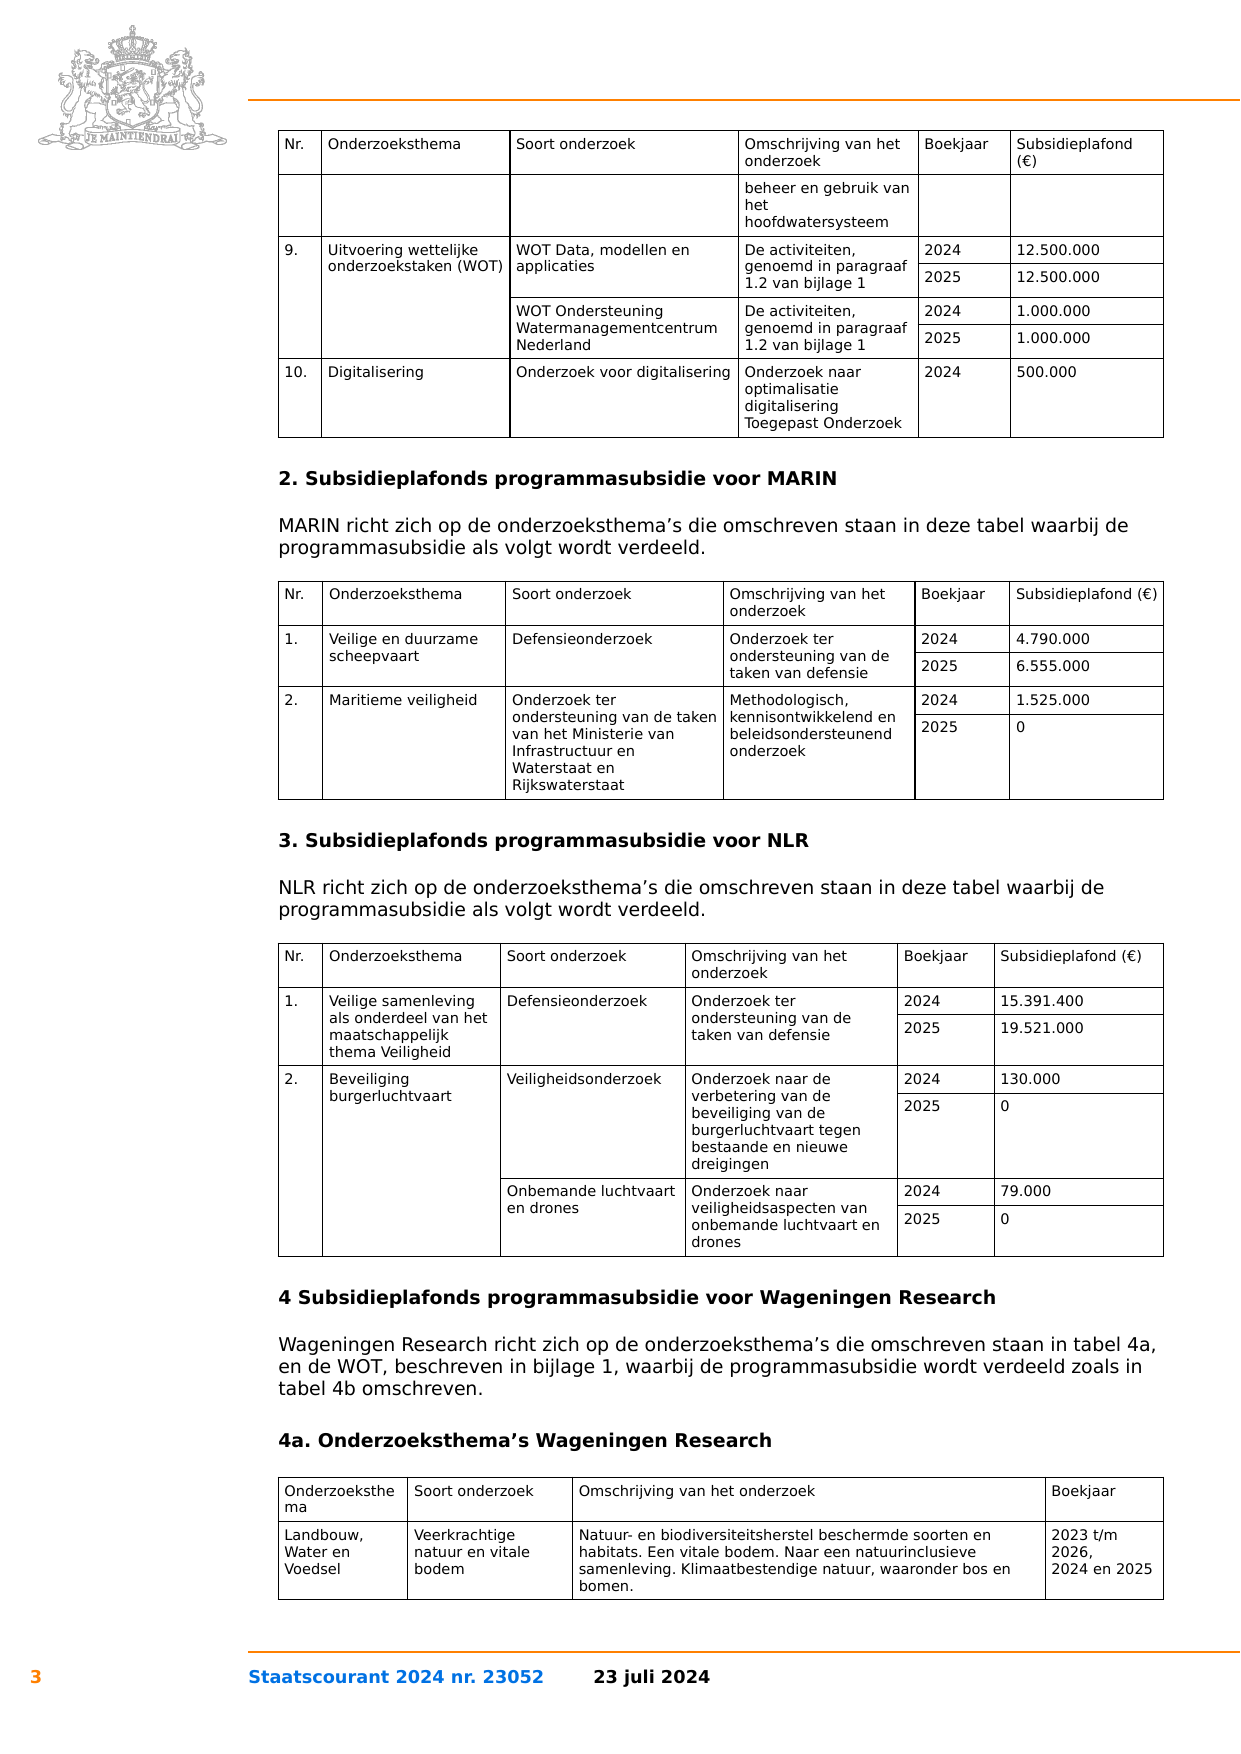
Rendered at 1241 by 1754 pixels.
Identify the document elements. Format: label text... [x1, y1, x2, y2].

table_cell 2024 [919, 359, 1010, 437]
table_cell Defensieonderzoek [506, 626, 723, 686]
table_cell Uitvoering wettelijke onderzoekstaken (WOT) [322, 237, 509, 358]
table_cell 130.000 [995, 1066, 1163, 1092]
table_cell 2025 [916, 653, 1009, 686]
table_header Subsidieplafond (€) [995, 944, 1163, 987]
table_cell 2025 [898, 1094, 994, 1177]
table_cell 1.000.000 [1011, 325, 1163, 358]
table_header Boekjaar [898, 944, 994, 987]
table_cell 2024 [919, 237, 1010, 263]
table_cell 2. [279, 687, 322, 798]
table_cell Onderzoek ter ondersteuning van de taken van defensie [686, 988, 897, 1065]
table_header Onderzoeksthema [322, 131, 509, 174]
table_cell Onderzoek voor digitalisering [511, 359, 738, 437]
table_cell Maritieme veiligheid [323, 687, 505, 798]
table_cell Landbouw, Water en Voedsel [279, 1522, 407, 1599]
text NLR richt zich op de onderzoeksthema’s die omschreven staan in deze tabel waarbij de programmasubsidie als volgt wordt verdeeld. [278, 877, 1163, 921]
table_cell 2024 [916, 626, 1009, 652]
table_cell Natuur- en biodiversiteitsherstel beschermde soorten en habitats. Een vitale bodem. Naar een natuurinclusieve samenleving. Klimaatbestendige natuur, waaronder bos en bomen. [573, 1522, 1045, 1599]
table_cell 1. [279, 988, 322, 1065]
table_cell Onderzoek naar optimalisatie digitalisering Toegepast Onderzoek [739, 359, 918, 437]
table_header Boekjaar [916, 582, 1009, 625]
table_cell 6.555.000 [1010, 653, 1163, 686]
table_cell Onbemande luchtvaart en drones [501, 1179, 685, 1256]
table_cell 12.500.000 [1011, 237, 1163, 263]
picture [38, 25, 227, 150]
table_cell 1.000.000 [1011, 298, 1163, 324]
table_header Omschrijving van het onderzoek [739, 131, 918, 174]
table_cell De activiteiten, genoemd in paragraaf 1.2 van bijlage 1 [739, 237, 918, 297]
table_cell 12.500.000 [1011, 264, 1163, 297]
table_cell 2024 [898, 988, 994, 1014]
table_cell 2025 [916, 715, 1009, 798]
table_header Subsidieplafond (€) [1010, 582, 1163, 625]
table_header Onderzoeksthema [323, 944, 500, 987]
table_header Omschrijving van het onderzoek [724, 582, 914, 625]
table_cell Onderzoek ter ondersteuning van de taken van defensie [724, 626, 914, 686]
table_cell [322, 175, 509, 236]
table_cell Defensieonderzoek [501, 988, 685, 1065]
table_cell 9. [279, 237, 321, 358]
table_cell 2024 [916, 687, 1009, 714]
table_header Onderzoeksthema [279, 1478, 407, 1521]
table_cell 0 [995, 1094, 1163, 1177]
table_cell 2025 [898, 1206, 994, 1256]
table_cell 19.521.000 [995, 1015, 1163, 1065]
table_cell [1011, 175, 1163, 236]
table_cell [279, 175, 321, 236]
table_cell Beveiliging burgerluchtvaart [323, 1066, 500, 1256]
table_cell 79.000 [995, 1179, 1163, 1205]
table_cell 1.525.000 [1010, 687, 1163, 714]
text Wageningen Research richt zich op de onderzoeksthema’s die omschreven staan in tabel 4a, en de WOT, beschreven in bijlage 1, waarbij de programmasubsidie wordt verdeeld zoals in tabel 4b omschreven. [278, 1334, 1163, 1400]
table_cell 2024 [919, 298, 1010, 324]
table_header Nr. [279, 582, 322, 625]
table_cell Onderzoek naar de verbetering van de beveiliging van de burgerluchtvaart tegen bestaande en nieuwe dreigingen [686, 1066, 897, 1177]
table_cell Methodologisch, kennisontwikkelend en beleidsondersteunend onderzoek [724, 687, 914, 798]
table_cell 500.000 [1011, 359, 1163, 437]
text MARIN richt zich op de onderzoeksthema’s die omschreven staan in deze tabel waarbij de programmasubsidie als volgt wordt verdeeld. [278, 515, 1163, 559]
table_cell Veerkrachtige natuur en vitale bodem [408, 1522, 572, 1599]
table_cell Onderzoek naar veiligheidsaspecten van onbemande luchtvaart en drones [686, 1179, 897, 1256]
table_cell 0 [1010, 715, 1163, 798]
table_cell 2025 [919, 325, 1010, 358]
table_cell WOT Ondersteuning Watermanagementcentrum Nederland [511, 298, 738, 358]
table_header Omschrijving van het onderzoek [573, 1478, 1045, 1521]
table_header Boekjaar [1046, 1478, 1163, 1521]
table_cell 4.790.000 [1010, 626, 1163, 652]
table_cell 2023 t/m 2026, 2024 en 2025 [1046, 1522, 1163, 1599]
table_cell 1. [279, 626, 322, 686]
table_header Boekjaar [919, 131, 1010, 174]
table_cell 2025 [898, 1015, 994, 1065]
table_cell WOT Data, modellen en applicaties [511, 237, 738, 297]
table_cell [511, 175, 738, 236]
table_cell Veilige samenleving als onderdeel van het maatschappelijk thema Veiligheid [323, 988, 500, 1065]
table_cell 2024 [898, 1066, 994, 1092]
table_cell 2025 [919, 264, 1010, 297]
table_cell 2024 [898, 1179, 994, 1205]
table_cell Digitalisering [322, 359, 509, 437]
table_cell 0 [995, 1206, 1163, 1256]
table_cell Veilige en duurzame scheepvaart [323, 626, 505, 686]
table_header Soort onderzoek [506, 582, 723, 625]
table_header Nr. [279, 131, 321, 174]
table_cell 2. [279, 1066, 322, 1256]
table_cell Onderzoek ter ondersteuning van de taken van het Ministerie van Infrastructuur en Waterstaat en Rijkswaterstaat [506, 687, 723, 798]
table_header Subsidieplafond (€) [1011, 131, 1163, 174]
subtitle 4a. Onderzoeksthema’s Wageningen Research [278, 1430, 1163, 1452]
table_cell beheer en gebruik van het hoofdwatersysteem [739, 175, 918, 236]
table_cell [919, 175, 1010, 236]
table_header Soort onderzoek [511, 131, 738, 174]
table_header Soort onderzoek [501, 944, 685, 987]
table_header Onderzoeksthema [323, 582, 505, 625]
table_cell Veiligheidsonderzoek [501, 1066, 685, 1177]
table_header Nr. [279, 944, 322, 987]
table_cell 10. [279, 359, 321, 437]
table_cell 15.391.400 [995, 988, 1163, 1014]
table_cell De activiteiten, genoemd in paragraaf 1.2 van bijlage 1 [739, 298, 918, 358]
subtitle 4 Subsidieplafonds programmasubsidie voor Wageningen Research [278, 1287, 1163, 1309]
subtitle 3. Subsidieplafonds programmasubsidie voor NLR [278, 829, 1163, 852]
table_header Omschrijving van het onderzoek [686, 944, 897, 987]
table_header Soort onderzoek [408, 1478, 572, 1521]
subtitle 2. Subsidieplafonds programmasubsidie voor MARIN [278, 468, 1163, 490]
